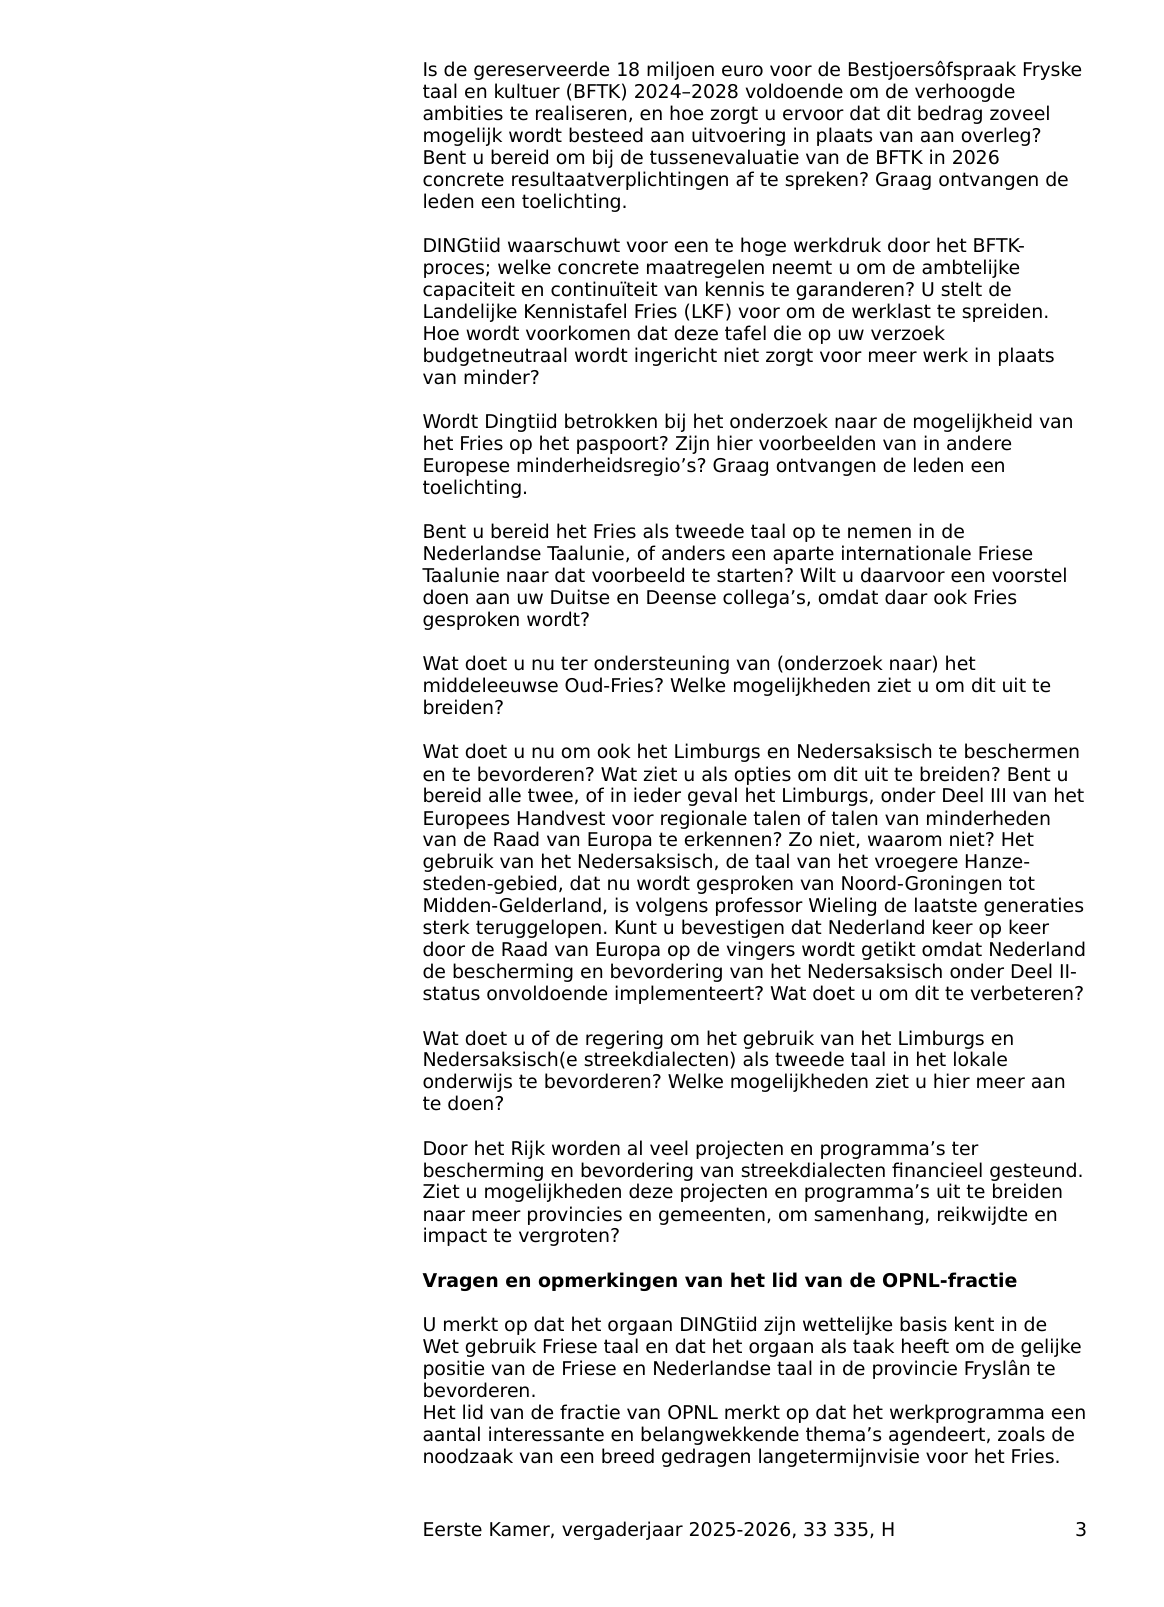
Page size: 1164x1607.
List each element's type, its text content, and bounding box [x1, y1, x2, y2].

text Het lid van de fractie van OPNL merkt op dat het werkprogramma een aantal interessante en belangwekkende thema’s agendeert, zoals de noodzaak van een breed gedragen langetermijnvisie voor het Fries. [422, 1402, 1087, 1468]
subtitle Vragen en opmerkingen van het lid van de OPNL-fractie [422, 1269, 1087, 1292]
text U merkt op dat het orgaan DINGtiid zijn wettelijke basis kent in de Wet gebruik Friese taal en dat het orgaan als taak heeft om de gelijke positie van de Friese en Nederlandse taal in de provincie Fryslân te bevorderen. [422, 1314, 1087, 1402]
text Is de gereserveerde 18 miljoen euro voor de Bestjoersôfspraak Fryske taal en kultuer (BFTK) 2024–2028 voldoende om de verhoogde ambities te realiseren, en hoe zorgt u ervoor dat dit bedrag zoveel mogelijk wordt besteed aan uitvoering in plaats van aan overleg? Bent u bereid om bij de tussenevaluatie van de BFTK in 2026 concrete resultaatverplichtingen af te spreken? Graag ontvangen de leden een toelichting. [422, 59, 1087, 213]
text Wat doet u of de regering om het gebruik van het Limburgs en Nedersaksisch(e streekdialecten) als tweede taal in het lokale onderwijs te bevorderen? Welke mogelijkheden ziet u hier meer aan te doen? [422, 1027, 1087, 1115]
text Bent u bereid het Fries als tweede taal op te nemen in de Nederlandse Taalunie, of anders een aparte internationale Friese Taalunie naar dat voorbeeld te starten? Wilt u daarvoor een voorstel doen aan uw Duitse en Deense collega’s, omdat daar ook Fries gesproken wordt? [422, 521, 1087, 631]
text DINGtiid waarschuwt voor een te hoge werkdruk door het BFTK-proces; welke concrete maatregelen neemt u om de ambtelijke capaciteit en continuïteit van kennis te garanderen? U stelt de Landelijke Kennistafel Fries (LKF) voor om de werklast te spreiden. Hoe wordt voorkomen dat deze tafel die op uw verzoek budgetneutraal wordt ingericht niet zorgt voor meer werk in plaats van minder? [422, 235, 1087, 389]
text Wat doet u nu om ook het Limburgs en Nedersaksisch te beschermen en te bevorderen? Wat ziet u als opties om dit uit te breiden? Bent u bereid alle twee, of in ieder geval het Limburgs, onder Deel III van het Europees Handvest voor regionale talen of talen van minderheden van de Raad van Europa te erkennen? Zo niet, waarom niet? Het gebruik van het Nedersaksisch, de taal van het vroegere Hanze-steden-gebied, dat nu wordt gesproken van Noord-Groningen tot Midden-Gelderland, is volgens professor Wieling de laatste generaties sterk teruggelopen. Kunt u bevestigen dat Nederland keer op keer door de Raad van Europa op de vingers wordt getikt omdat Nederland de bescherming en bevordering van het Nedersaksisch onder Deel II-status onvoldoende implementeert? Wat doet u om dit te verbeteren? [422, 741, 1087, 1005]
text Door het Rijk worden al veel projecten en programma’s ter bescherming en bevordering van streekdialecten financieel gesteund. Ziet u mogelijkheden deze projecten en programma’s uit te breiden naar meer provincies en gemeenten, om samenhang, reikwijdte en impact te vergroten? [422, 1137, 1087, 1247]
text Wordt Dingtiid betrokken bij het onderzoek naar de mogelijkheid van het Fries op het paspoort? Zijn hier voorbeelden van in andere Europese minderheidsregio’s? Graag ontvangen de leden een toelichting. [422, 411, 1087, 499]
text Wat doet u nu ter ondersteuning van (onderzoek naar) het middeleeuwse Oud-Fries? Welke mogelijkheden ziet u om dit uit te breiden? [422, 653, 1087, 719]
